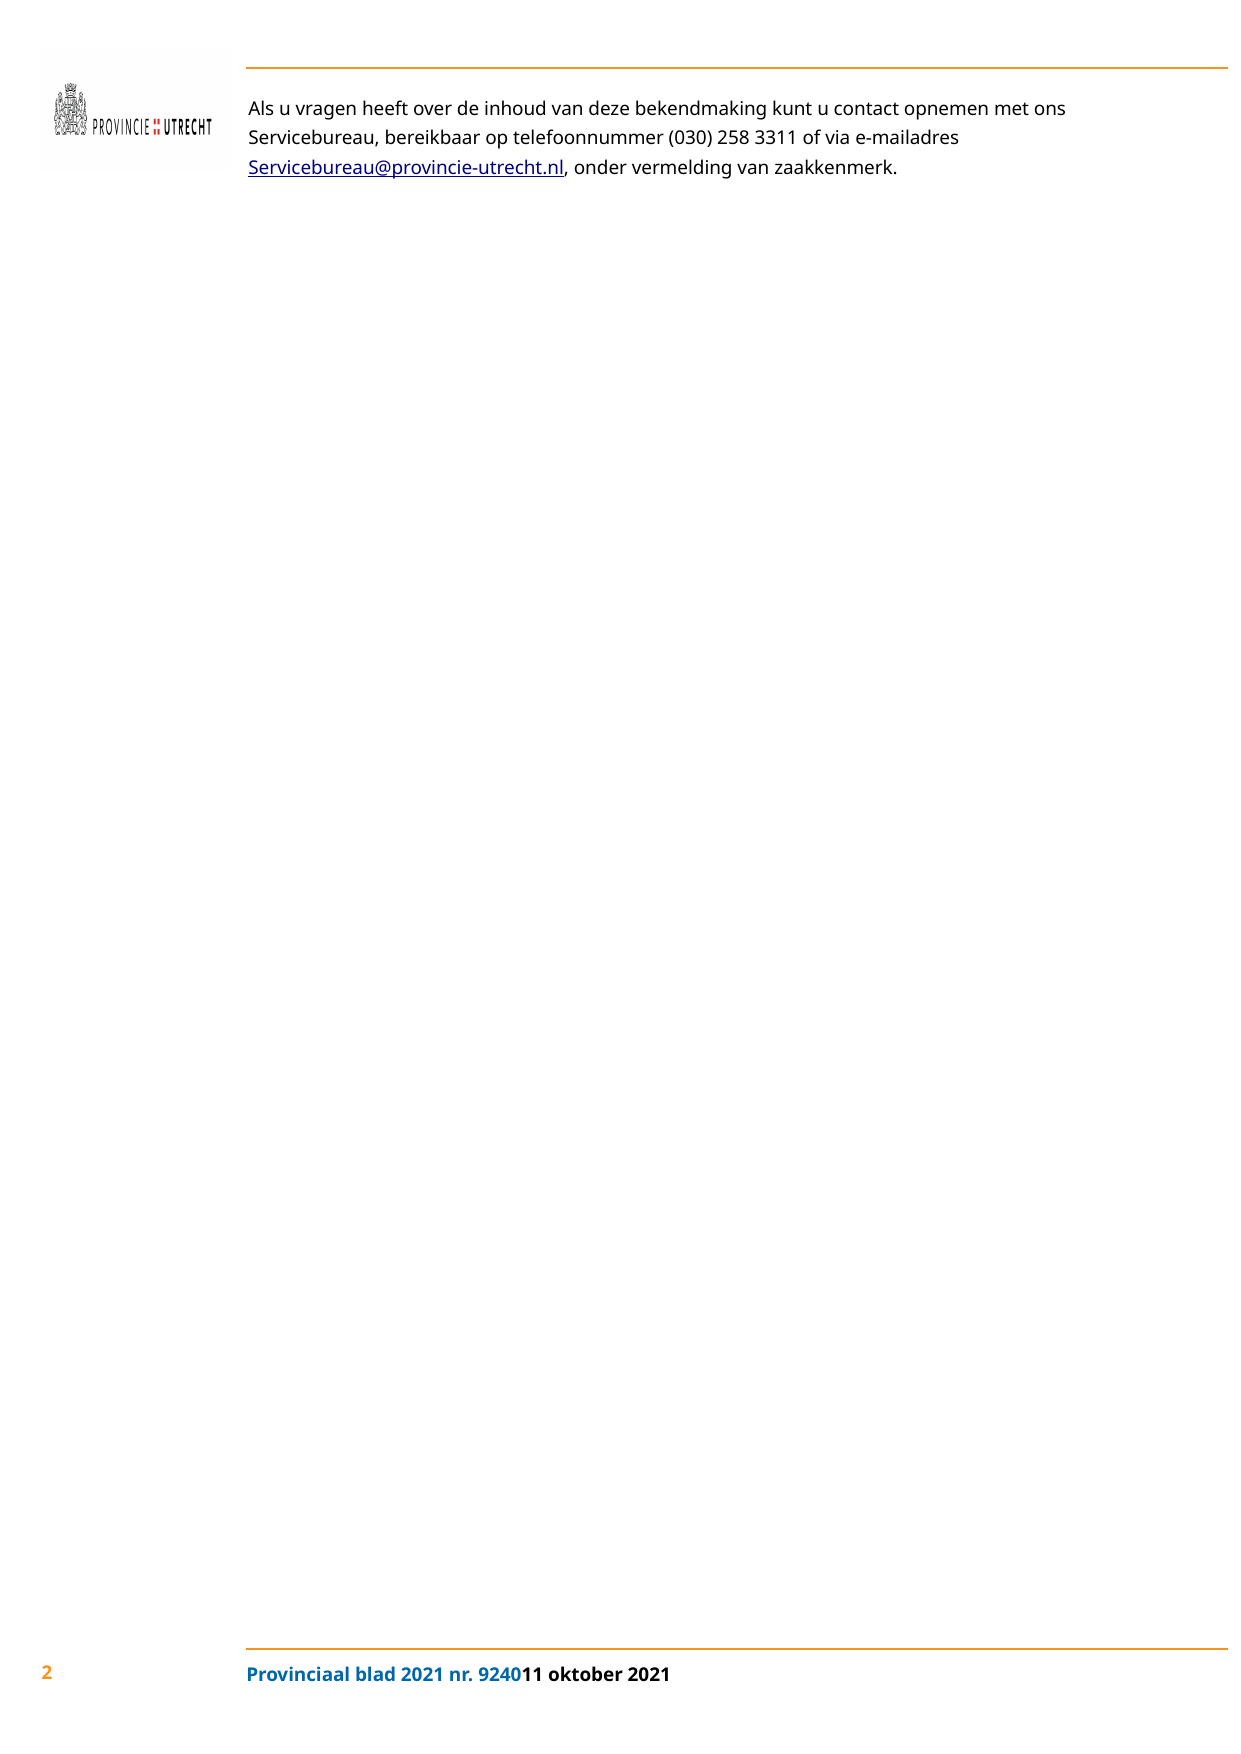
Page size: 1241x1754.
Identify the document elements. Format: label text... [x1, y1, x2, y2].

picture [41, 47, 231, 172]
text Als u vragen heeft over de inhoud van deze bekendmaking kunt u contact opnemen met ons Servicebureau, bereikbaar op telefoonnummer (030) 258 3311 of via e-mailadres Servicebureau@provincie-utrecht.nl, onder vermelding van zaakkenmerk. [248, 95, 1152, 180]
